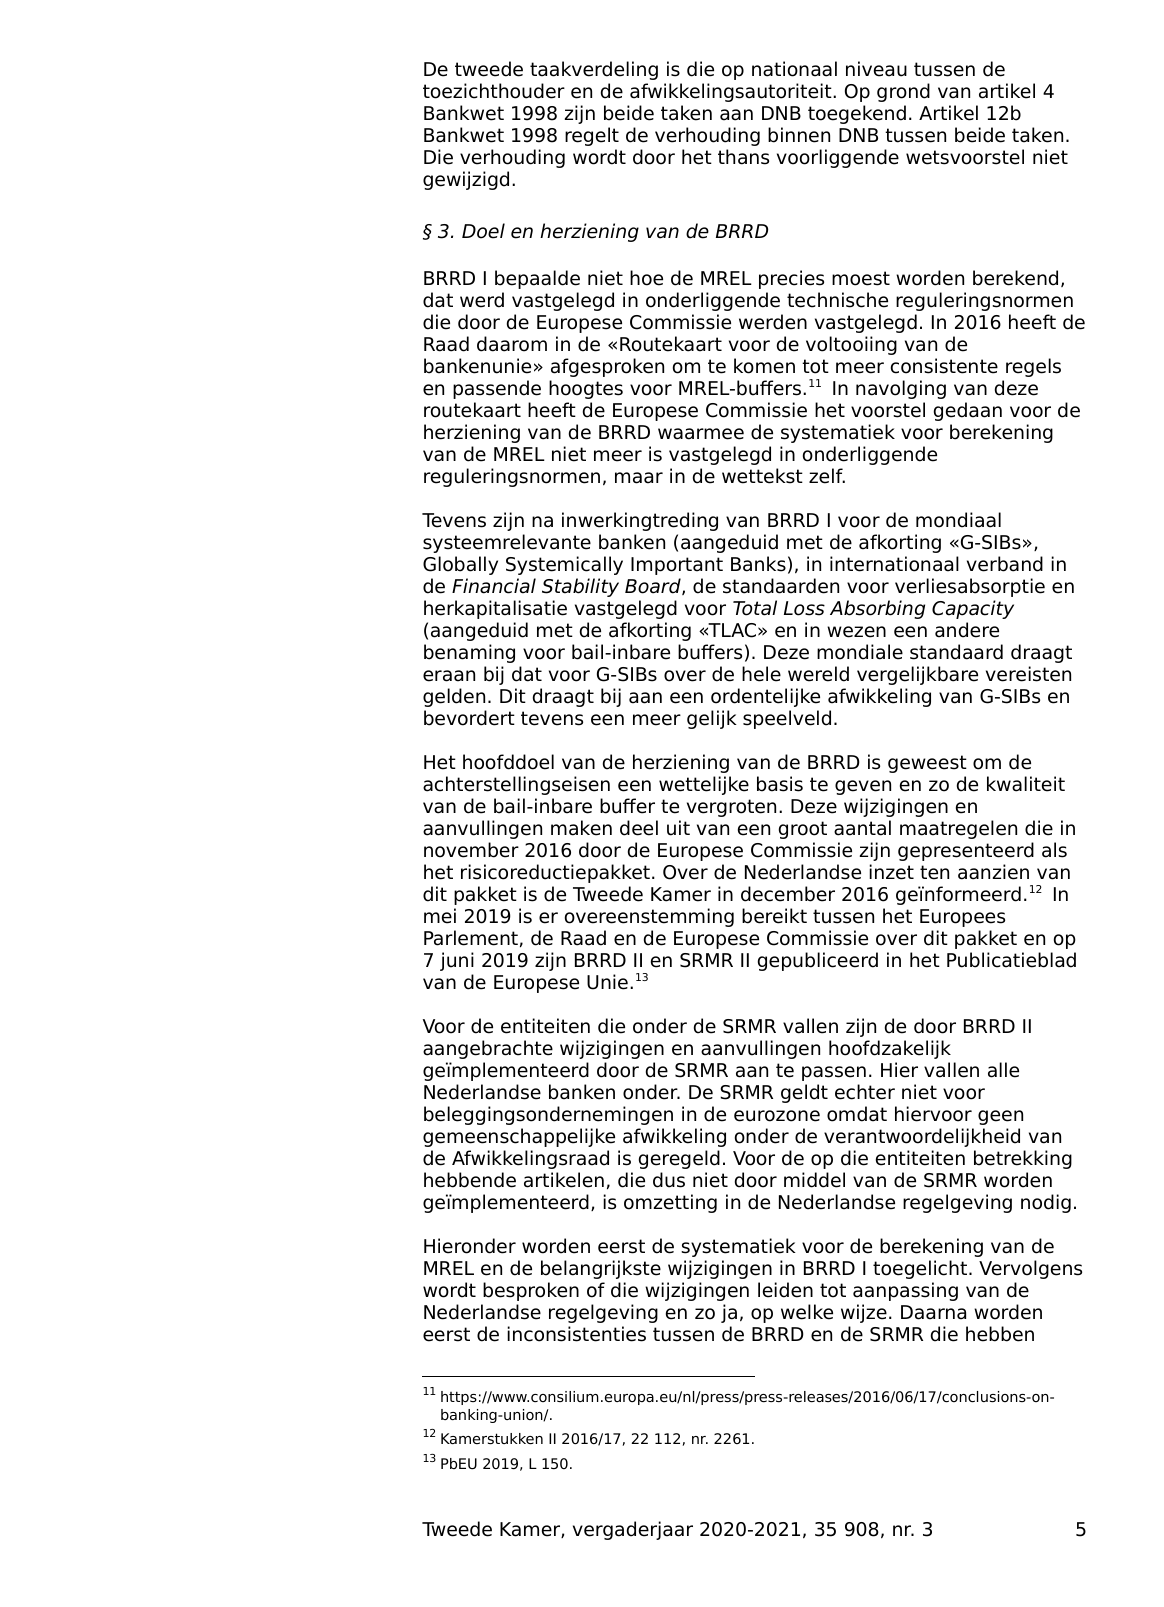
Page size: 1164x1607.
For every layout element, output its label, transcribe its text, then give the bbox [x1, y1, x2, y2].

text De tweede taakverdeling is die op nationaal niveau tussen de toezichthouder en de afwikkelingsautoriteit. Op grond van artikel 4 Bankwet 1998 zijn beide taken aan DNB toegekend. Artikel 12b Bankwet 1998 regelt de verhouding binnen DNB tussen beide taken. Die verhouding wordt door het thans voorliggende wetsvoorstel niet gewijzigd. [422, 59, 1087, 191]
text PbEU 2019, L 150. [422, 1452, 1087, 1474]
text https://www.consilium.europa.eu/nl/press/press-releases/2016/06/17/conclusions-on-banking-union/. [422, 1385, 1087, 1424]
subtitle § 3. Doel en herziening van de BRRD [422, 221, 1087, 243]
text Tevens zijn na inwerkingtreding van BRRD I voor de mondiaal systeemrelevante banken (aangeduid met de afkorting «G-SIBs», Globally Systemically Important Banks), in internationaal verband in de Financial Stability Board, de standaarden voor verliesabsorptie en herkapitalisatie vastgelegd voor Total Loss Absorbing Capacity (aangeduid met de afkorting «TLAC» en in wezen een andere benaming voor bail-inbare buffers). Deze mondiale standaard draagt eraan bij dat voor G-SIBs over de hele wereld vergelijkbare vereisten gelden. Dit draagt bij aan een ordentelijke afwikkeling van G-SIBs en bevordert tevens een meer gelijk speelveld. [422, 510, 1087, 730]
text Het hoofddoel van de herziening van de BRRD is geweest om de achterstellingseisen een wettelijke basis te geven en zo de kwaliteit van de bail-inbare buffer te vergroten. Deze wijzigingen en aanvullingen maken deel uit van een groot aantal maatregelen die in november 2016 door de Europese Commissie zijn gepresenteerd als het risicoreductiepakket. Over de Nederlandse inzet ten aanzien van dit pakket is de Tweede Kamer in december 2016 geïnformeerd. In mei 2019 is er overeenstemming bereikt tussen het Europees Parlement, de Raad en de Europese Commissie over dit pakket en op 7 juni 2019 zijn BRRD II en SRMR II gepubliceerd in het Publicatieblad van de Europese Unie. [422, 752, 1087, 994]
text Kamerstukken II 2016/17, 22 112, nr. 2261. [422, 1427, 1087, 1449]
text Voor de entiteiten die onder de SRMR vallen zijn de door BRRD II aangebrachte wijzigingen en aanvullingen hoofdzakelijk geïmplementeerd door de SRMR aan te passen. Hier vallen alle Nederlandse banken onder. De SRMR geldt echter niet voor beleggingsondernemingen in de eurozone omdat hiervoor geen gemeenschappelijke afwikkeling onder de verantwoordelijkheid van de Afwikkelingsraad is geregeld. Voor de op die entiteiten betrekking hebbende artikelen, die dus niet door middel van de SRMR worden geïmplementeerd, is omzetting in de Nederlandse regelgeving nodig. [422, 1016, 1087, 1214]
text Hieronder worden eerst de systematiek voor de berekening van de MREL en de belangrijkste wijzigingen in BRRD I toegelicht. Vervolgens wordt besproken of die wijzigingen leiden tot aanpassing van de Nederlandse regelgeving en zo ja, op welke wijze. Daarna worden eerst de inconsistenties tussen de BRRD en de SRMR die hebben [422, 1236, 1087, 1346]
text BRRD I bepaalde niet hoe de MREL precies moest worden berekend, dat werd vastgelegd in onderliggende technische reguleringsnormen die door de Europese Commissie werden vastgelegd. In 2016 heeft de Raad daarom in de «Routekaart voor de voltooiing van de bankenunie» afgesproken om te komen tot meer consistente regels en passende hoogtes voor MREL-buffers. In navolging van deze routekaart heeft de Europese Commissie het voorstel gedaan voor de herziening van de BRRD waarmee de systematiek voor berekening van de MREL niet meer is vastgelegd in onderliggende reguleringsnormen, maar in de wettekst zelf. [422, 268, 1087, 488]
